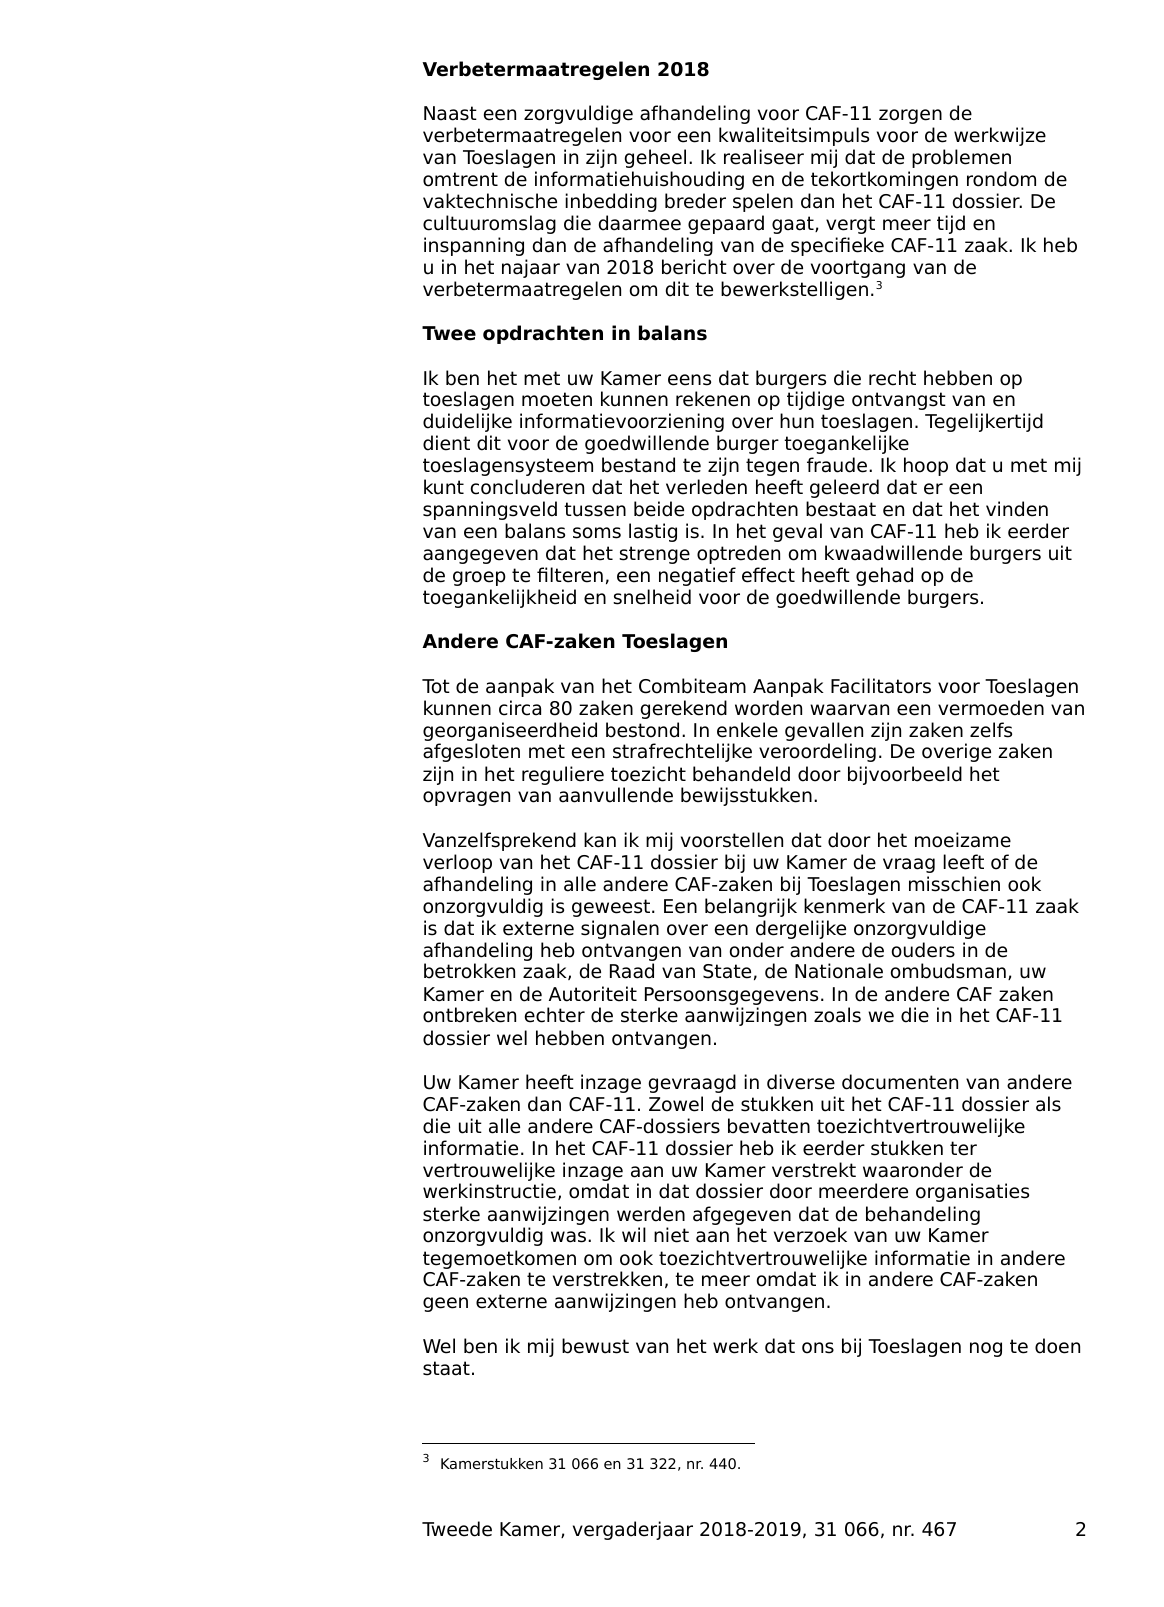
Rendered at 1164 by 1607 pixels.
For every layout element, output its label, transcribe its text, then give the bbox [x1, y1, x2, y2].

text Tot de aanpak van het Combiteam Aanpak Facilitators voor Toeslagen kunnen circa 80 zaken gerekend worden waarvan een vermoeden van georganiseerdheid bestond. In enkele gevallen zijn zaken zelfs afgesloten met een strafrechtelijke veroordeling. De overige zaken zijn in het reguliere toezicht behandeld door bijvoorbeeld het opvragen van aanvullende bewijsstukken. [422, 676, 1087, 807]
text Kamerstukken 31 066 en 31 322, nr. 440. [422, 1452, 1087, 1474]
text Uw Kamer heeft inzage gevraagd in diverse documenten van andere CAF-zaken dan CAF-11. Zowel de stukken uit het CAF-11 dossier als die uit alle andere CAF-dossiers bevatten toezichtvertrouwelijke informatie. In het CAF-11 dossier heb ik eerder stukken ter vertrouwelijke inzage aan uw Kamer verstrekt waaronder de werkinstructie, omdat in dat dossier door meerdere organisaties sterke aanwijzingen werden afgegeven dat de behandeling onzorgvuldig was. Ik wil niet aan het verzoek van uw Kamer tegemoetkomen om ook toezichtvertrouwelijke informatie in andere CAF-zaken te verstrekken, te meer omdat ik in andere CAF-zaken geen externe aanwijzingen heb ontvangen. [422, 1072, 1087, 1313]
subtitle Twee opdrachten in balans [422, 323, 1087, 345]
subtitle Andere CAF-zaken Toeslagen [422, 631, 1087, 653]
text Naast een zorgvuldige afhandeling voor CAF-11 zorgen de verbetermaatregelen voor een kwaliteitsimpuls voor de werkwijze van Toeslagen in zijn geheel. Ik realiseer mij dat de problemen omtrent de informatiehuishouding en de tekortkomingen rondom de vaktechnische inbedding breder spelen dan het CAF-11 dossier. De cultuuromslag die daarmee gepaard gaat, vergt meer tijd en inspanning dan de afhandeling van de specifieke CAF-11 zaak. Ik heb u in het najaar van 2018 bericht over de voortgang van de verbetermaatregelen om dit te bewerkstelligen. [422, 103, 1087, 301]
text Wel ben ik mij bewust van het werk dat ons bij Toeslagen nog te doen staat. [422, 1336, 1087, 1379]
text Vanzelfsprekend kan ik mij voorstellen dat door het moeizame verloop van het CAF-11 dossier bij uw Kamer de vraag leeft of de afhandeling in alle andere CAF-zaken bij Toeslagen misschien ook onzorgvuldig is geweest. Een belangrijk kenmerk van de CAF-11 zaak is dat ik externe signalen over een dergelijke onzorgvuldige afhandeling heb ontvangen van onder andere de ouders in de betrokken zaak, de Raad van State, de Nationale ombudsman, uw Kamer en de Autoriteit Persoonsgegevens. In de andere CAF zaken ontbreken echter de sterke aanwijzingen zoals we die in het CAF-11 dossier wel hebben ontvangen. [422, 829, 1087, 1049]
subtitle Verbetermaatregelen 2018 [422, 59, 1087, 81]
text Ik ben het met uw Kamer eens dat burgers die recht hebben op toeslagen moeten kunnen rekenen op tijdige ontvangst van en duidelijke informatievoorziening over hun toeslagen. Tegelijkertijd dient dit voor de goedwillende burger toegankelijke toeslagensysteem bestand te zijn tegen fraude. Ik hoop dat u met mij kunt concluderen dat het verleden heeft geleerd dat er een spanningsveld tussen beide opdrachten bestaat en dat het vinden van een balans soms lastig is. In het geval van CAF-11 heb ik eerder aangegeven dat het strenge optreden om kwaadwillende burgers uit de groep te filteren, een negatief effect heeft gehad op de toegankelijkheid en snelheid voor de goedwillende burgers. [422, 367, 1087, 609]
